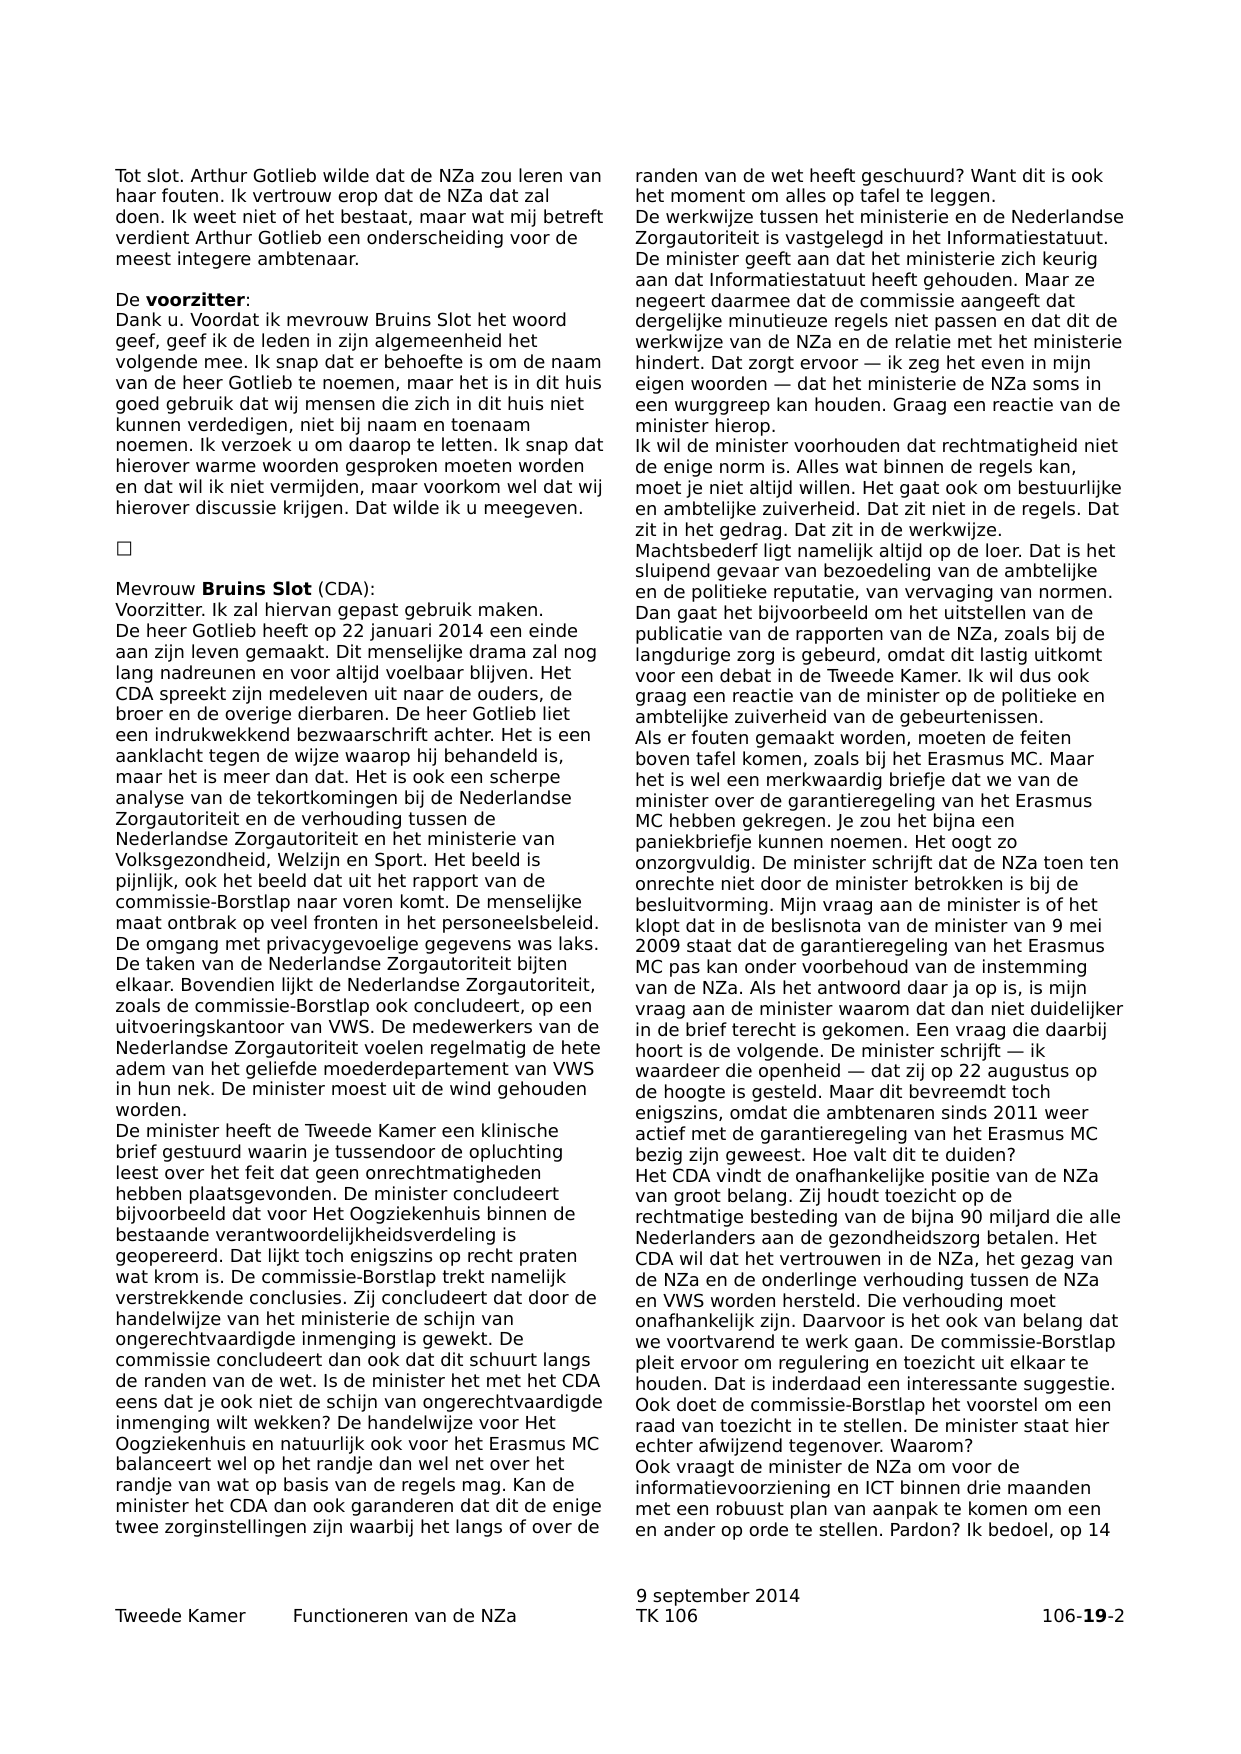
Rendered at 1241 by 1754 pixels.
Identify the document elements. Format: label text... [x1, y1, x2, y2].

text De voorzitter: [115, 289, 605, 310]
text Als er fouten gemaakt worden, moeten de feiten boven tafel komen, zoals bij het Erasmus MC. Maar het is wel een merkwaardig briefje dat we van de minister over de garantieregeling van het Erasmus MC hebben gekregen. Je zou het bijna een paniekbriefje kunnen noemen. Het oogt zo onzorgvuldig. De minister schrijft dat de NZa toen ten onrechte niet door de minister betrokken is bij de besluitvorming. Mijn vraag aan de minister is of het klopt dat in de beslisnota van de minister van 9 mei 2009 staat dat de garantieregeling van het Erasmus MC pas kan onder voorbehoud van de instemming van de NZa. Als het antwoord daar ja op is, is mijn vraag aan de minister waarom dat dan niet duidelijker in de brief terecht is gekomen. Een vraag die daarbij hoort is de volgende. De minister schrijft — ik waardeer die openheid — dat zij op 22 augustus op de hoogte is gesteld. Maar dit bevreemdt toch enigszins, omdat die ambtenaren sinds 2011 weer actief met de garantieregeling van het Erasmus MC bezig zijn geweest. Hoe valt dit te duiden? [635, 728, 1125, 1165]
text Ik wil de minister voorhouden dat rechtmatigheid niet de enige norm is. Alles wat binnen de regels kan, moet je niet altijd willen. Het gaat ook om bestuurlijke en ambtelijke zuiverheid. Dat zit niet in de regels. Dat zit in het gedrag. Dat zit in de werkwijze. Machtsbederf ligt namelijk altijd op de loer. Dat is het sluipend gevaar van bezoedeling van de ambtelijke en de politieke reputatie, van vervaging van normen. Dan gaat het bijvoorbeeld om het uitstellen van de publicatie van de rapporten van de NZa, zoals bij de langdurige zorg is gebeurd, omdat dit lastig uitkomt voor een debat in de Tweede Kamer. Ik wil dus ook graag een reactie van de minister op de politieke en ambtelijke zuiverheid van de gebeurtenissen. [635, 436, 1125, 728]
text Ook vraagt de minister de NZa om voor de informatievoorziening en ICT binnen drie maanden met een robuust plan van aanpak te komen om een en ander op orde te stellen. Pardon? Ik bedoel, op 14 [635, 1457, 1125, 1540]
text randen van de wet heeft geschuurd? Want dit is ook het moment om alles op tafel te leggen. [635, 165, 1125, 207]
text Dank u. Voordat ik mevrouw Bruins Slot het woord geef, geef ik de leden in zijn algemeenheid het volgende mee. Ik snap dat er behoefte is om de naam van de heer Gotlieb te noemen, maar het is in dit huis goed gebruik dat wij mensen die zich in dit huis niet kunnen verdedigen, niet bij naam en toenaam noemen. Ik verzoek u om daarop te letten. Ik snap dat hierover warme woorden gesproken moeten worden en dat wil ik niet vermijden, maar voorkom wel dat wij hierover discussie krijgen. Dat wilde ik u meegeven. [115, 310, 605, 518]
text Mevrouw Bruins Slot (CDA): [115, 579, 605, 600]
text ⬜ [115, 538, 605, 559]
text De heer Gotlieb heeft op 22 januari 2014 een einde aan zijn leven gemaakt. Dit menselijke drama zal nog lang nadreunen en voor altijd voelbaar blijven. Het CDA spreekt zijn medeleven uit naar de ouders, de broer en de overige dierbaren. De heer Gotlieb liet een indrukwekkend bezwaarschrift achter. Het is een aanklacht tegen de wijze waarop hij behandeld is, maar het is meer dan dat. Het is ook een scherpe analyse van de tekortkomingen bij de Nederlandse Zorgautoriteit en de verhouding tussen de Nederlandse Zorgautoriteit en het ministerie van Volksgezondheid, Welzijn en Sport. Het beeld is pijnlijk, ook het beeld dat uit het rapport van de commissie-Borstlap naar voren komt. De menselijke maat ontbrak op veel fronten in het personeelsbeleid. De omgang met privacygevoelige gegevens was laks. De taken van de Nederlandse Zorgautoriteit bijten elkaar. Bovendien lijkt de Nederlandse Zorgautoriteit, zoals de commissie-Borstlap ook concludeert, op een uitvoeringskantoor van VWS. De medewerkers van de Nederlandse Zorgautoriteit voelen regelmatig de hete adem van het geliefde moederdepartement van VWS in hun nek. De minister moest uit de wind gehouden worden. [115, 621, 605, 1121]
text Tot slot. Arthur Gotlieb wilde dat de NZa zou leren van haar fouten. Ik vertrouw erop dat de NZa dat zal doen. Ik weet niet of het bestaat, maar wat mij betreft verdient Arthur Gotlieb een onderscheiding voor de meest integere ambtenaar. [115, 165, 605, 269]
text De minister heeft de Tweede Kamer een klinische brief gestuurd waarin je tussendoor de opluchting leest over het feit dat geen onrechtmatigheden hebben plaatsgevonden. De minister concludeert bijvoorbeeld dat voor Het Oogziekenhuis binnen de bestaande verantwoordelijkheidsverdeling is geopereerd. Dat lijkt toch enigszins op recht praten wat krom is. De commissie-Borstlap trekt namelijk verstrekkende conclusies. Zij concludeert dat door de handelwijze van het ministerie de schijn van ongerechtvaardigde inmenging is gewekt. De commissie concludeert dan ook dat dit schuurt langs de randen van de wet. Is de minister het met het CDA eens dat je ook niet de schijn van ongerechtvaardigde inmenging wilt wekken? De handelwijze voor Het Oogziekenhuis en natuurlijk ook voor het Erasmus MC balanceert wel op het randje dan wel net over het randje van wat op basis van de regels mag. Kan de minister het CDA dan ook garanderen dat dit de enige twee zorginstellingen zijn waarbij het langs of over de [115, 1121, 605, 1537]
text De werkwijze tussen het ministerie en de Nederlandse Zorgautoriteit is vastgelegd in het Informatiestatuut. De minister geeft aan dat het ministerie zich keurig aan dat Informatiestatuut heeft gehouden. Maar ze negeert daarmee dat de commissie aangeeft dat dergelijke minutieuze regels niet passen en dat dit de werkwijze van de NZa en de relatie met het ministerie hindert. Dat zorgt ervoor — ik zeg het even in mijn eigen woorden — dat het ministerie de NZa soms in een wurggreep kan houden. Graag een reactie van de minister hierop. [635, 207, 1125, 436]
text Voorzitter. Ik zal hiervan gepast gebruik maken. [115, 600, 605, 621]
text Het CDA vindt de onafhankelijke positie van de NZa van groot belang. Zij houdt toezicht op de rechtmatige besteding van de bijna 90 miljard die alle Nederlanders aan de gezondheidszorg betalen. Het CDA wil dat het vertrouwen in de NZa, het gezag van de NZa en de onderlinge verhouding tussen de NZa en VWS worden hersteld. Die verhouding moet onafhankelijk zijn. Daarvoor is het ook van belang dat we voortvarend te werk gaan. De commissie-Borstlap pleit ervoor om regulering en toezicht uit elkaar te houden. Dat is inderdaad een interessante suggestie. Ook doet de commissie-Borstlap het voorstel om een raad van toezicht in te stellen. De minister staat hier echter afwijzend tegenover. Waarom? [635, 1165, 1125, 1457]
